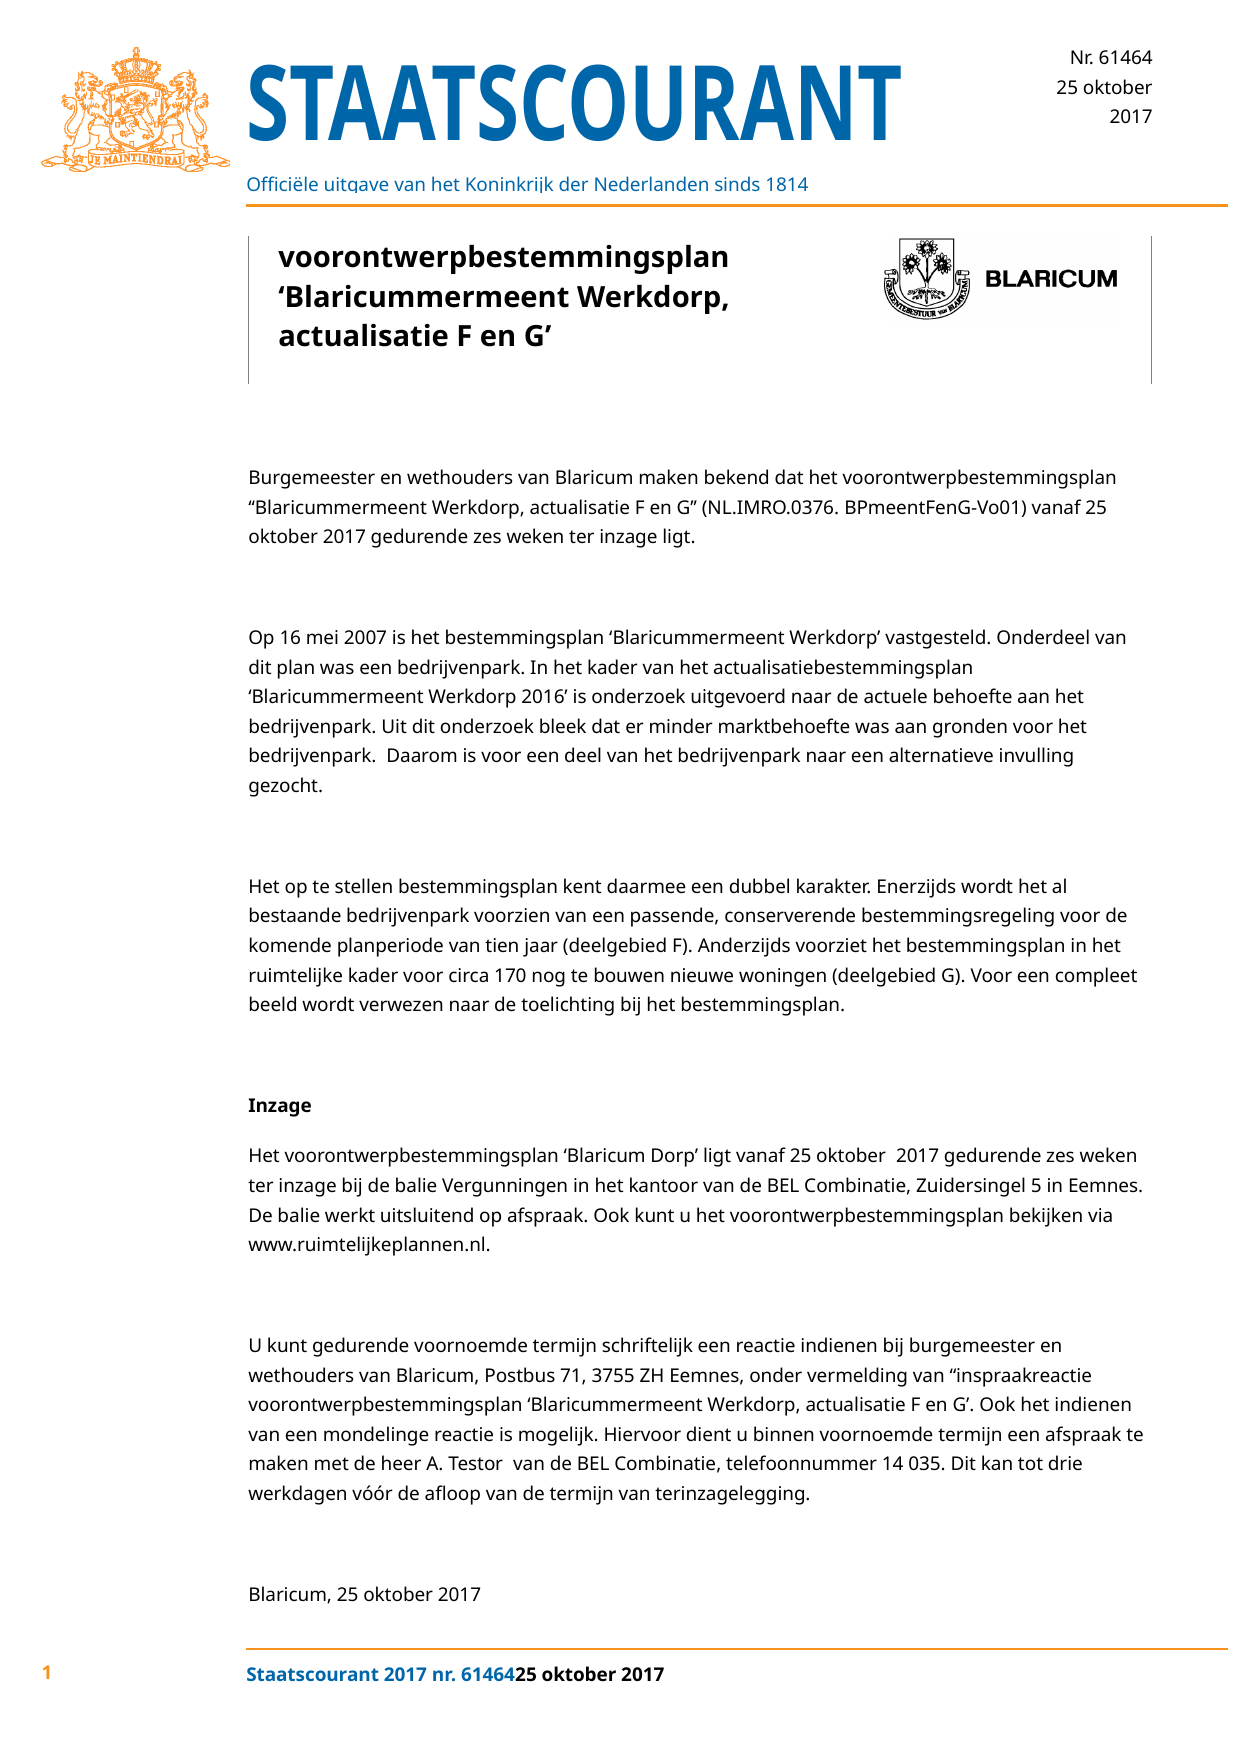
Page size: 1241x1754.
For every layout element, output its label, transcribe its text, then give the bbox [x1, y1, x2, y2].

picture [882, 236, 1119, 323]
table_header [850, 323, 1151, 384]
text Inzage [248, 1092, 1152, 1118]
text Op 16 mei 2007 is het bestemmingsplan ‘Blaricummermeent Werkdorp’ vastgesteld. Onderdeel van dit plan was een bedrijvenpark. In het kader van het actualisatiebestemmingsplan ‘Blaricummermeent Werkdorp 2016’ is onderzoek uitgevoerd naar de actuele behoefte aan het bedrijvenpark. Uit dit onderzoek bleek dat er minder marktbehoefte was aan gronden voor het bedrijvenpark. Daarom is voor een deel van het bedrijvenpark naar een alternatieve invulling gezocht. [248, 624, 1152, 798]
text Het voorontwerpbestemmingsplan ‘Blaricum Dorp’ ligt vanaf 25 oktober 2017 gedurende zes weken ter inzage bij de balie Vergunningen in het kantoor van de BEL Combinatie, Zuidersingel 5 in Eemnes. De balie werkt uitsluitend op afspraak. Ook kunt u het voorontwerpbestemmingsplan bekijken via www.ruimtelijkeplannen.nl. [248, 1143, 1152, 1257]
text Het op te stellen bestemmingsplan kent daarmee een dubbel karakter. Enerzijds wordt het al bestaande bedrijvenpark voorzien van een passende, conserverende bestemmingsregeling voor de komende planperiode van tien jaar (deelgebied F). Anderzijds voorziet het bestemmingsplan in het ruimtelijke kader voor circa 170 nog te bouwen nieuwe woningen (deelgebied G). Voor een compleet beeld wordt verwezen naar de toelichting bij het bestemmingsplan. [248, 873, 1152, 1017]
text Burgemeester en wethouders van Blaricum maken bekend dat het voorontwerpbestemmingsplan ‘‘Blaricummermeent Werkdorp, actualisatie F en G’’ (NL.IMRO.0376. BPmeentFenG-Vo01) vanaf 25 oktober 2017 gedurende zes weken ter inzage ligt. [248, 464, 1152, 549]
table_header [1119, 236, 1151, 322]
table_header voorontwerpbestemmingsplan ‘Blaricummermeent Werkdorp, actualisatie F en G’ [249, 236, 850, 384]
table_header [850, 236, 882, 322]
picture [41, 47, 231, 172]
text U kunt gedurende voornoemde termijn schriftelijk een reactie indienen bij burgemeester en wethouders van Blaricum, Postbus 71, 3755 ZH Eemnes, onder vermelding van “inspraakreactie voorontwerpbestemmingsplan ‘Blaricummermeent Werkdorp, actualisatie F en G’. Ook het indienen van een mondelinge reactie is mogelijk. Hiervoor dient u binnen voornoemde termijn een afspraak te maken met de heer A. Testor van de BEL Combinatie, telefoonnummer 14 035. Dit kan tot drie werkdagen vóór de afloop van de termijn van terinzagelegging. [248, 1332, 1152, 1506]
text Blaricum, 25 oktober 2017 [248, 1581, 1152, 1607]
